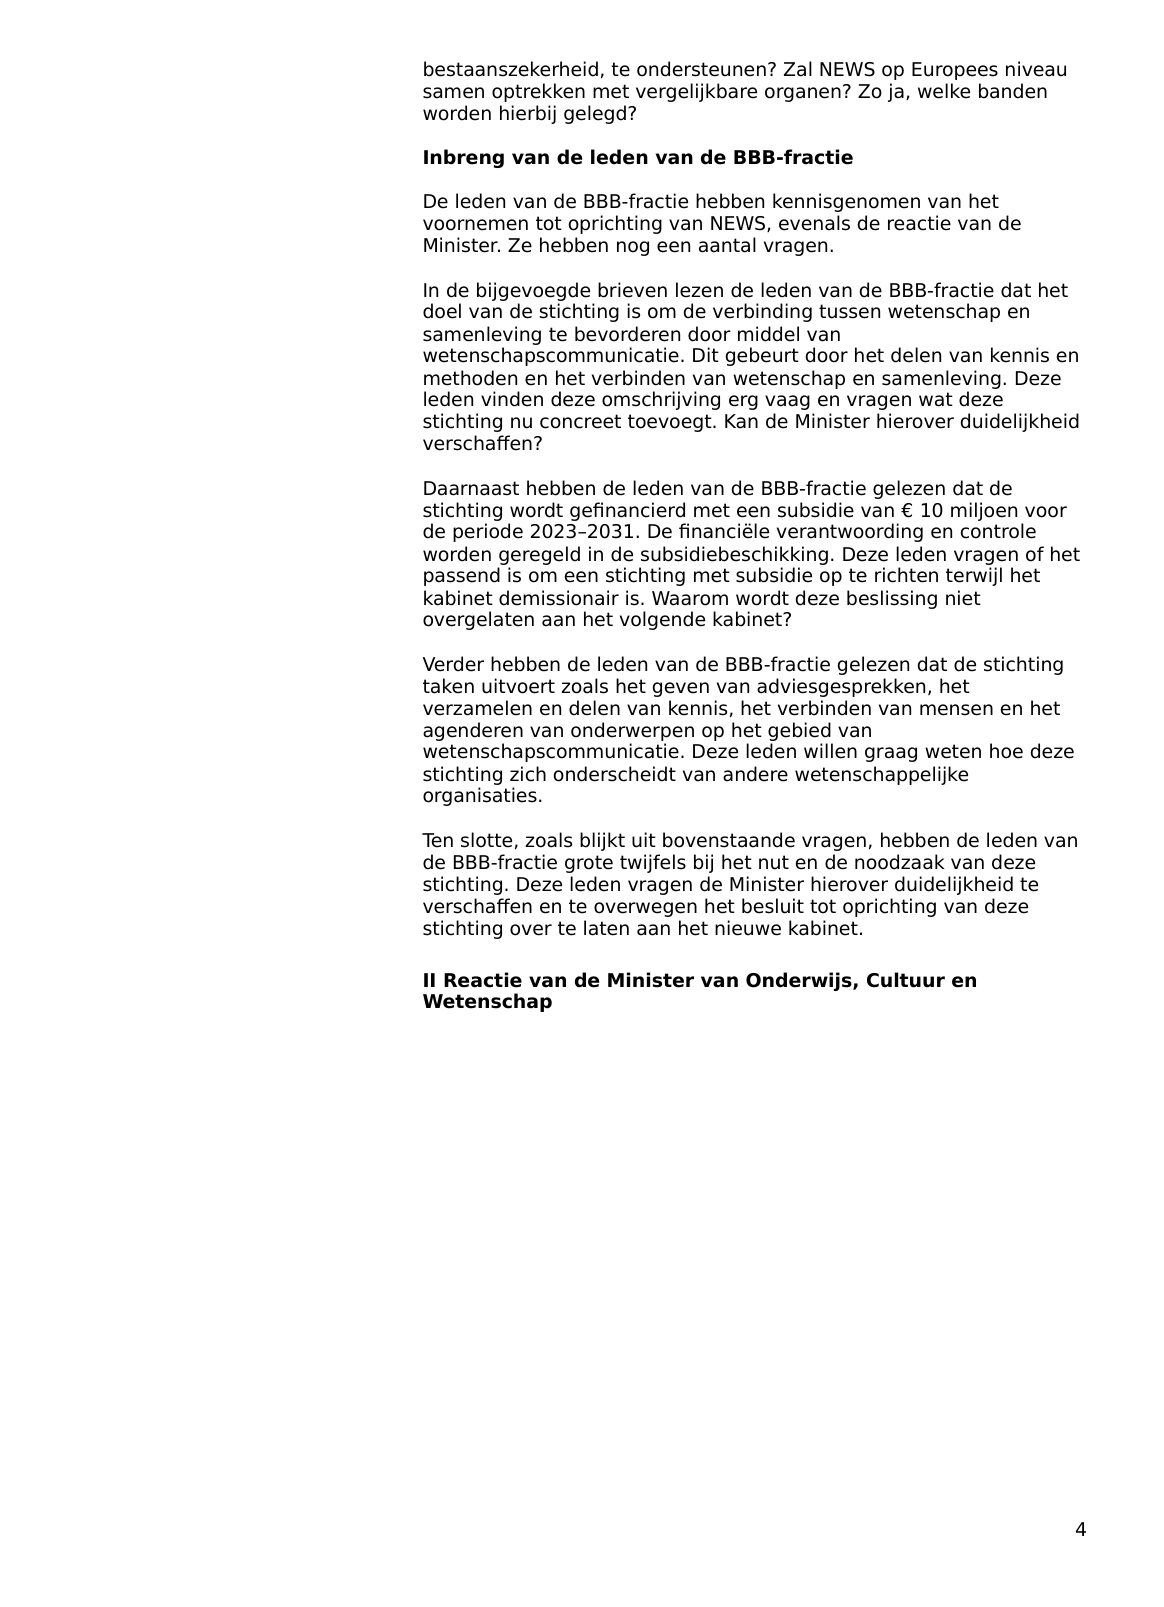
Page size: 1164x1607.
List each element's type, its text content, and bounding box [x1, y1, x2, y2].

text In de bijgevoegde brieven lezen de leden van de BBB-fractie dat het doel van de stichting is om de verbinding tussen wetenschap en samenleving te bevorderen door middel van wetenschapscommunicatie. Dit gebeurt door het delen van kennis en methoden en het verbinden van wetenschap en samenleving. Deze leden vinden deze omschrijving erg vaag en vragen wat deze stichting nu concreet toevoegt. Kan de Minister hierover duidelijkheid verschaffen? [422, 279, 1087, 455]
text Verder hebben de leden van de BBB-fractie gelezen dat de stichting taken uitvoert zoals het geven van adviesgesprekken, het verzamelen en delen van kennis, het verbinden van mensen en het agenderen van onderwerpen op het gebied van wetenschapscommunicatie. Deze leden willen graag weten hoe deze stichting zich onderscheidt van andere wetenschappelijke organisaties. [422, 653, 1087, 807]
text bestaanszekerheid, te ondersteunen? Zal NEWS op Europees niveau samen optrekken met vergelijkbare organen? Zo ja, welke banden worden hierbij gelegd? [422, 59, 1087, 125]
subtitle II Reactie van de Minister van Onderwijs, Cultuur en Wetenschap [422, 969, 1087, 1013]
text De leden van de BBB-fractie hebben kennisgenomen van het voornemen tot oprichting van NEWS, evenals de reactie van de Minister. Ze hebben nog een aantal vragen. [422, 191, 1087, 257]
text Daarnaast hebben de leden van de BBB-fractie gelezen dat de stichting wordt gefinancierd met een subsidie van € 10 miljoen voor de periode 2023–2031. De financiële verantwoording en controle worden geregeld in de subsidiebeschikking. Deze leden vragen of het passend is om een stichting met subsidie op te richten terwijl het kabinet demissionair is. Waarom wordt deze beslissing niet overgelaten aan het volgende kabinet? [422, 477, 1087, 631]
subtitle Inbreng van de leden van de BBB-fractie [422, 147, 1087, 169]
text Ten slotte, zoals blijkt uit bovenstaande vragen, hebben de leden van de BBB-fractie grote twijfels bij het nut en de noodzaak van deze stichting. Deze leden vragen de Minister hierover duidelijkheid te verschaffen en te overwegen het besluit tot oprichting van deze stichting over te laten aan het nieuwe kabinet. [422, 829, 1087, 939]
